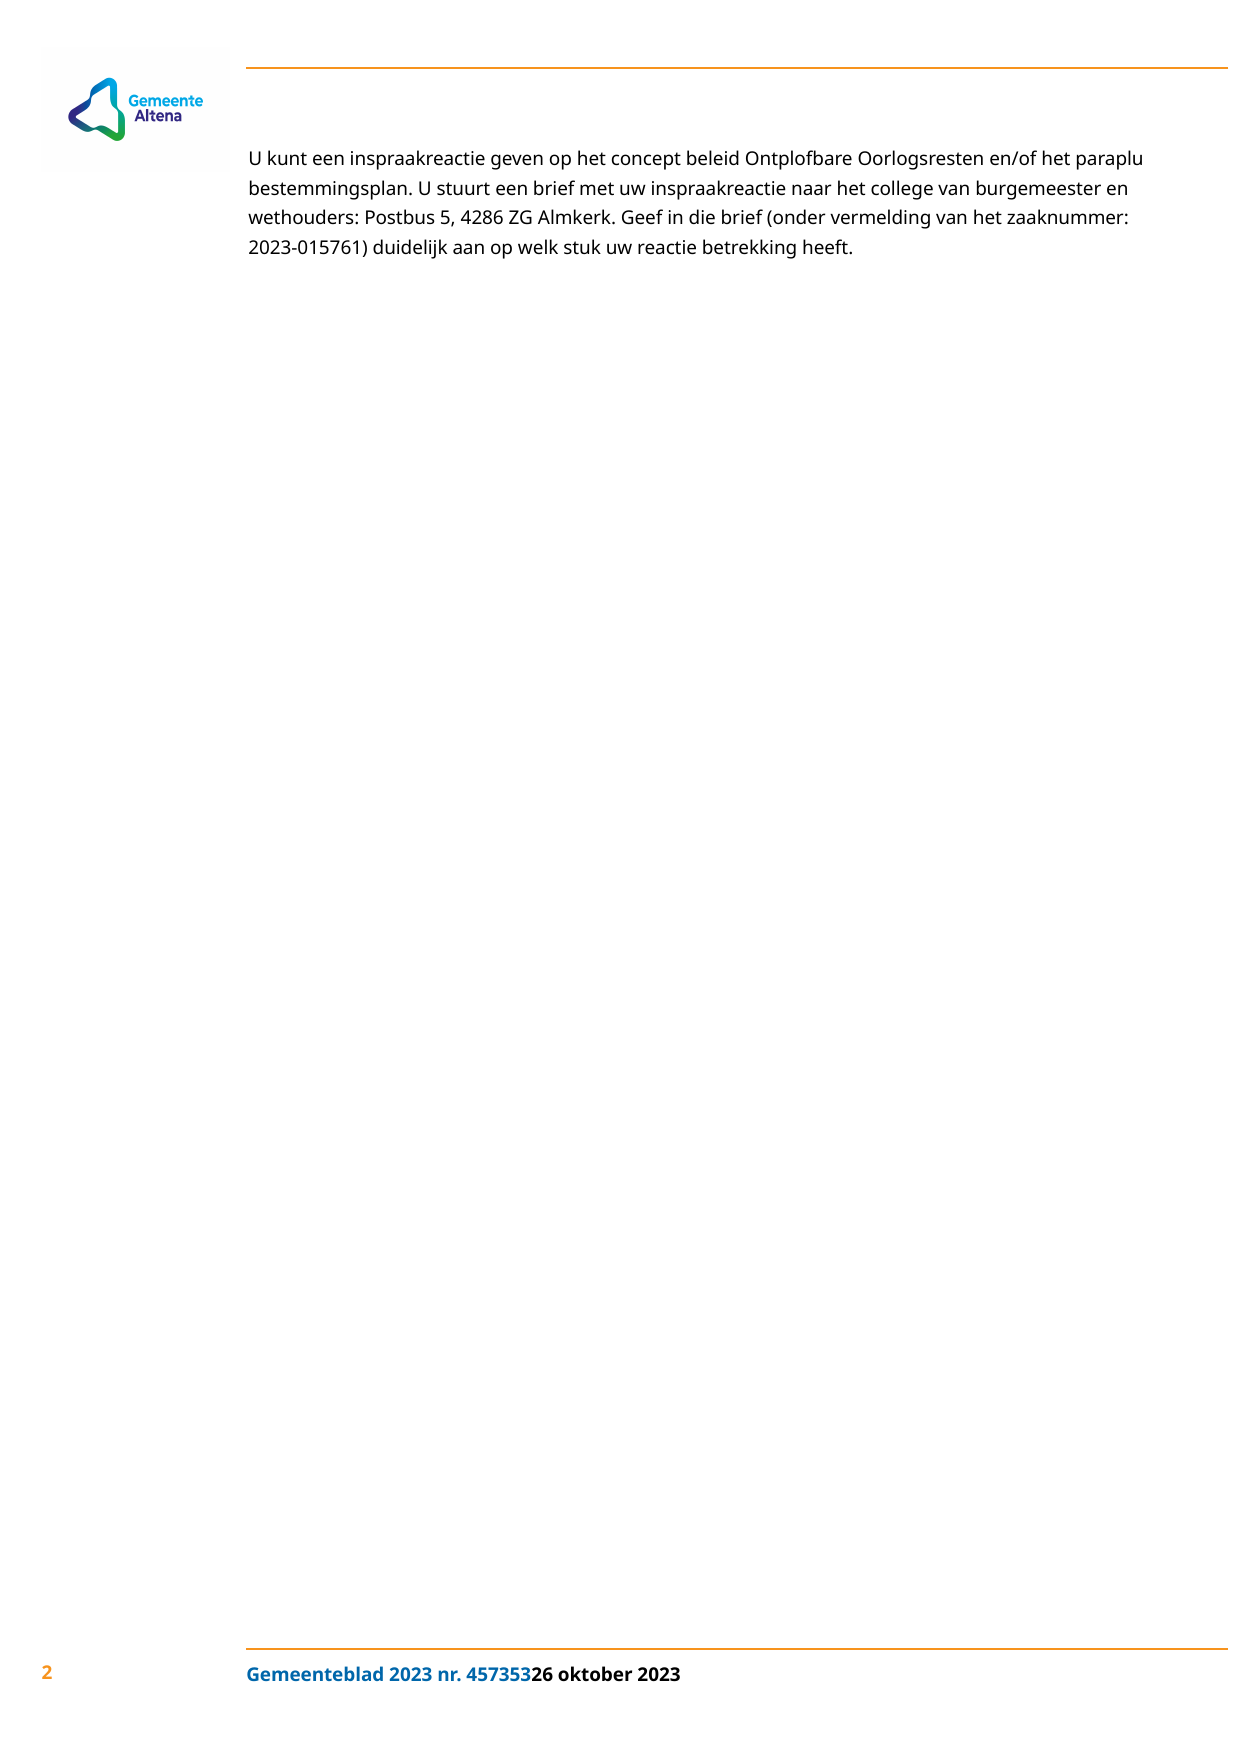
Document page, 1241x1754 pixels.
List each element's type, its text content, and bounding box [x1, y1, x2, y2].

picture [41, 47, 231, 172]
text U kunt een inspraakreactie geven op het concept beleid Ontplofbare Oorlogsresten en/of het paraplu bestemmingsplan. U stuurt een brief met uw inspraakreactie naar het college van burgemeester en wethouders: Postbus 5, 4286 ZG Almkerk. Geef in die brief (onder vermelding van het zaaknummer: 2023-015761) duidelijk aan op welk stuk uw reactie betrekking heeft. [248, 145, 1152, 260]
